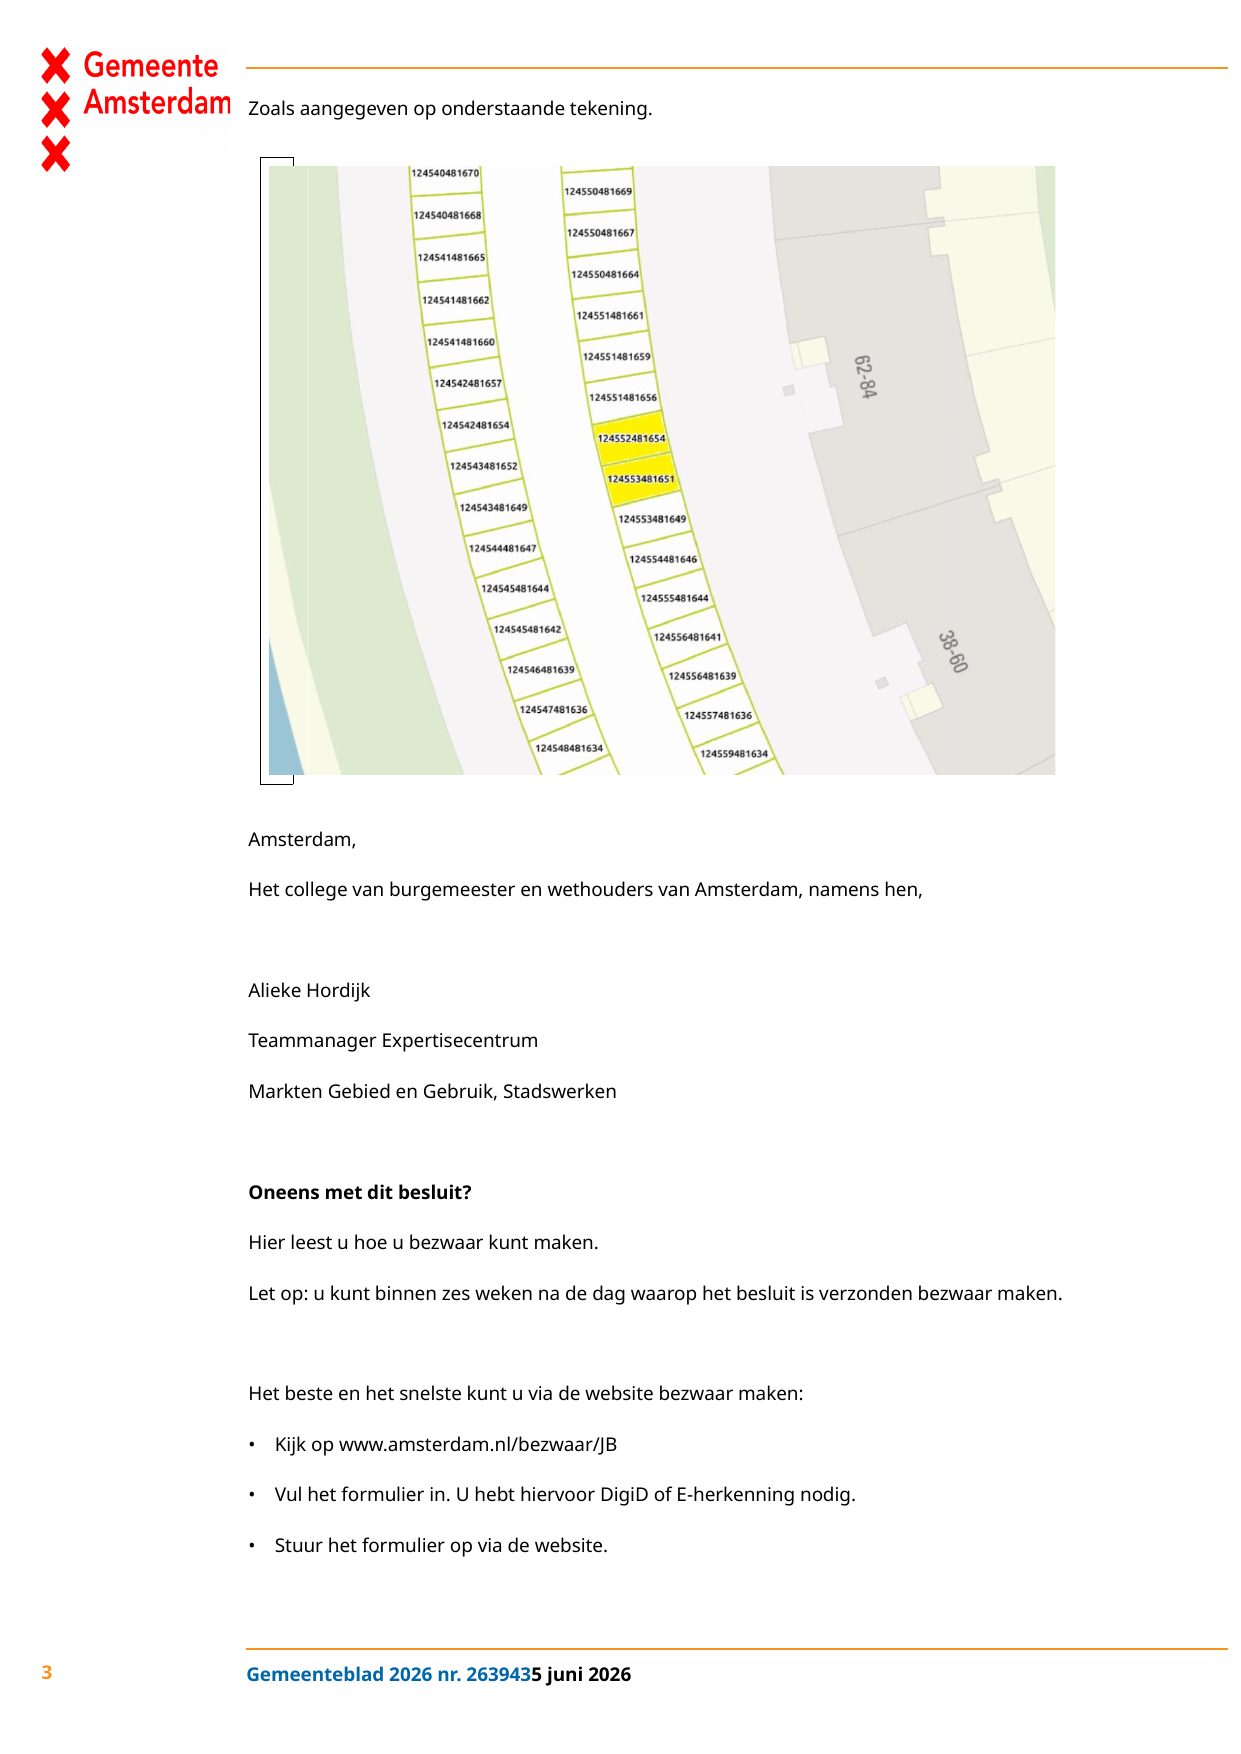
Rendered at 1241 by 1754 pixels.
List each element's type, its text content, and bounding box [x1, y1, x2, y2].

text • Kijk op www.amsterdam.nl/bezwaar/JB [248, 1431, 1152, 1457]
text • Vul het formulier in. U hebt hiervoor DigiD of E-herkenning nodig. [248, 1481, 1152, 1507]
text Zoals aangegeven op onderstaande tekening. [248, 95, 1152, 121]
picture [268, 166, 1056, 775]
text Amsterdam, [248, 826, 1152, 852]
picture [41, 47, 231, 172]
text Teammanager Expertisecentrum [248, 1028, 1152, 1053]
text Hier leest u hoe u bezwaar kunt maken. [248, 1229, 1152, 1255]
text Het beste en het snelste kunt u via de website bezwaar maken: [248, 1381, 1152, 1406]
text Alieke Hordijk [248, 977, 1152, 1003]
text • Stuur het formulier op via de website. [248, 1532, 1152, 1558]
text Let op: u kunt binnen zes weken na de dag waarop het besluit is verzonden bezwaar maken. [248, 1280, 1152, 1306]
text Het college van burgemeester en wethouders van Amsterdam, namens hen, [248, 876, 1152, 902]
text Markten Gebied en Gebruik, Stadswerken [248, 1078, 1152, 1104]
text Oneens met dit besluit? [248, 1179, 1152, 1205]
